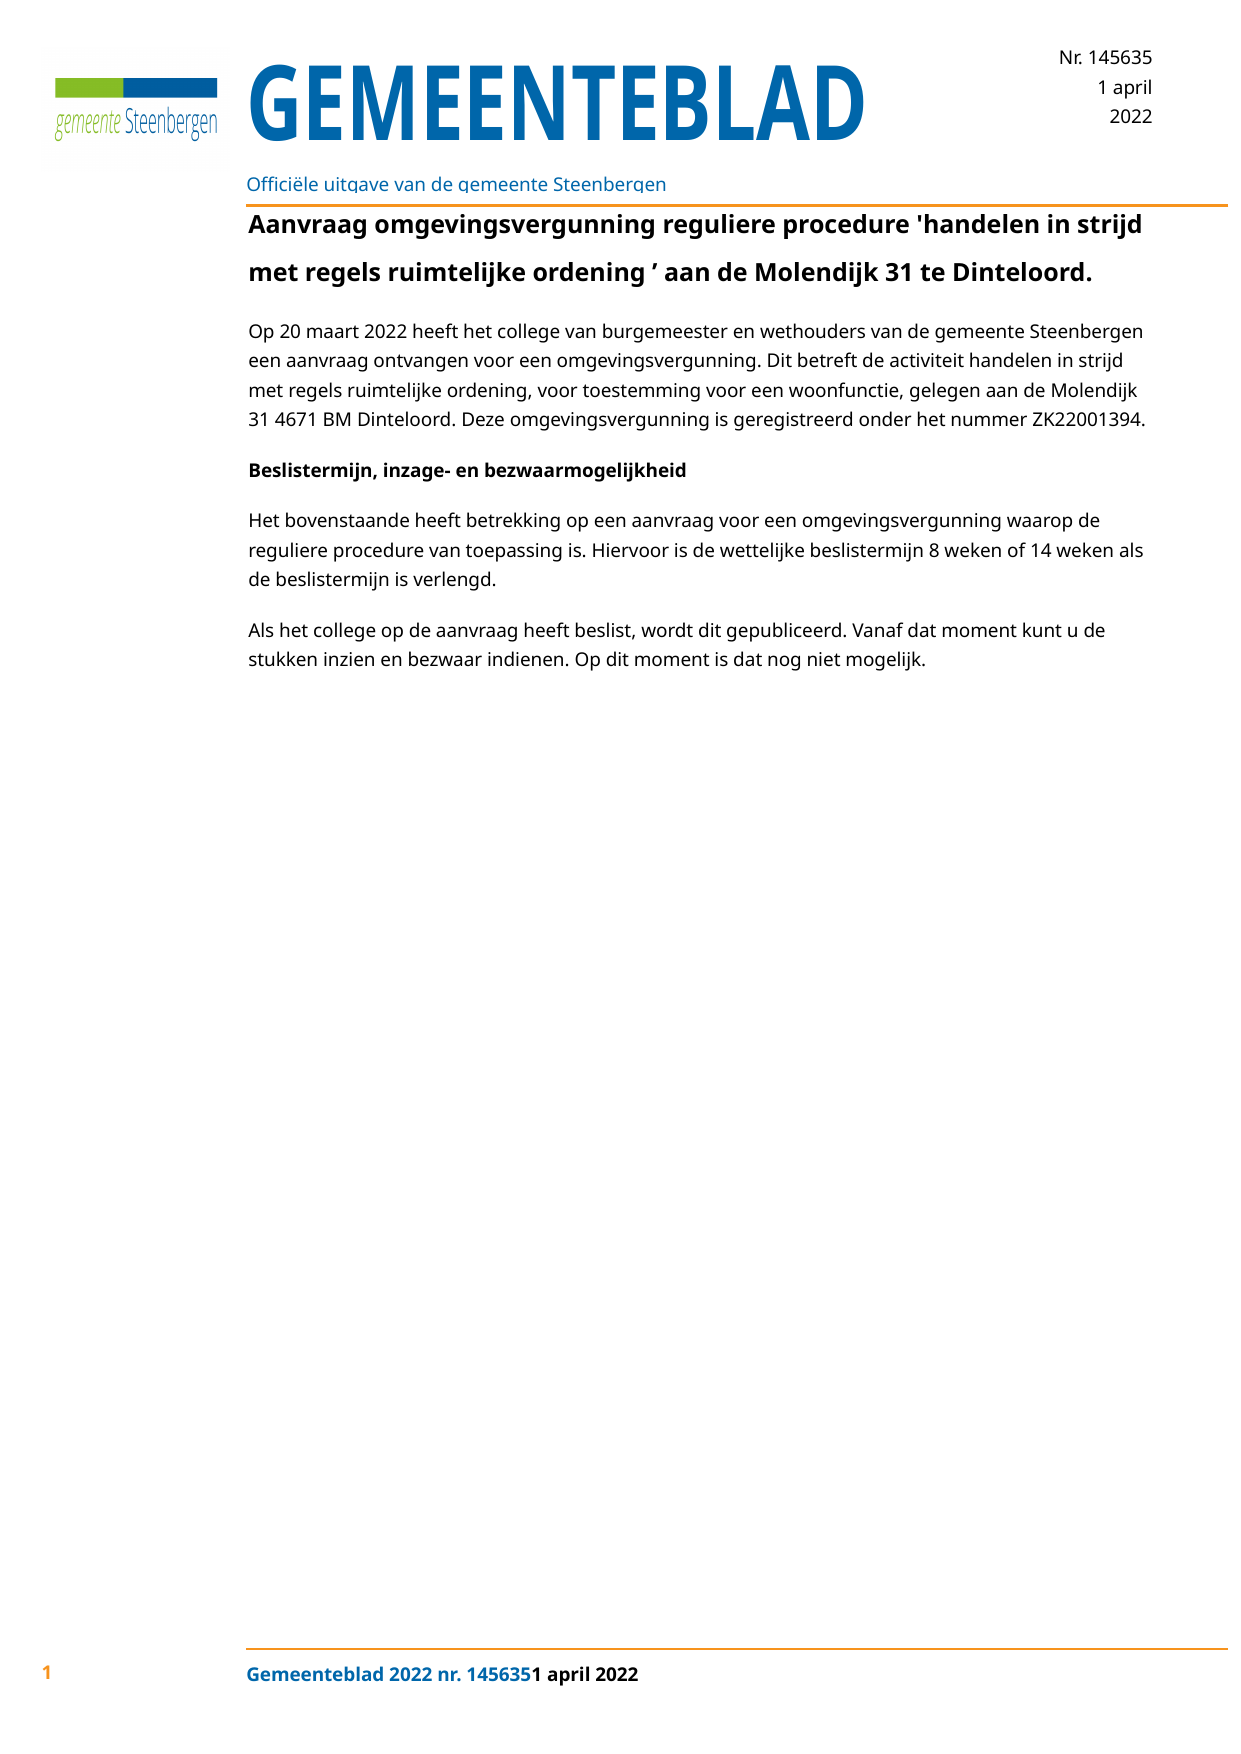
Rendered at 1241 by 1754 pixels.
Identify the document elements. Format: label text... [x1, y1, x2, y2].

text Het bovenstaande heeft betrekking op een aanvraag voor een omgevingsvergunning waarop de reguliere procedure van toepassing is. Hiervoor is de wettelijke beslistermijn 8 weken of 14 weken als de beslistermijn is verlengd. [248, 507, 1152, 592]
text Aanvraag omgevingsvergunning reguliere procedure 'handelen in strijd met regels ruimtelijke ordening ’ aan de Molendijk 31 te Dinteloord. [248, 207, 1152, 288]
text Als het college op de aanvraag heeft beslist, wordt dit gepubliceerd. Vanaf dat moment kunt u de stukken inzien en bezwaar indienen. Op dit moment is dat nog niet mogelijk. [248, 617, 1152, 672]
picture [41, 47, 231, 172]
text Beslistermijn, inzage- en bezwaarmogelijkheid [248, 457, 1152, 483]
text Op 20 maart 2022 heeft het college van burgemeester en wethouders van de gemeente Steenbergen een aanvraag ontvangen voor een omgevingsvergunning. Dit betreft de activiteit handelen in strijd met regels ruimtelijke ordening, voor toestemming voor een woonfunctie, gelegen aan de Molendijk 31 4671 BM Dinteloord. Deze omgevingsvergunning is geregistreerd onder het nummer ZK22001394. [248, 318, 1152, 432]
